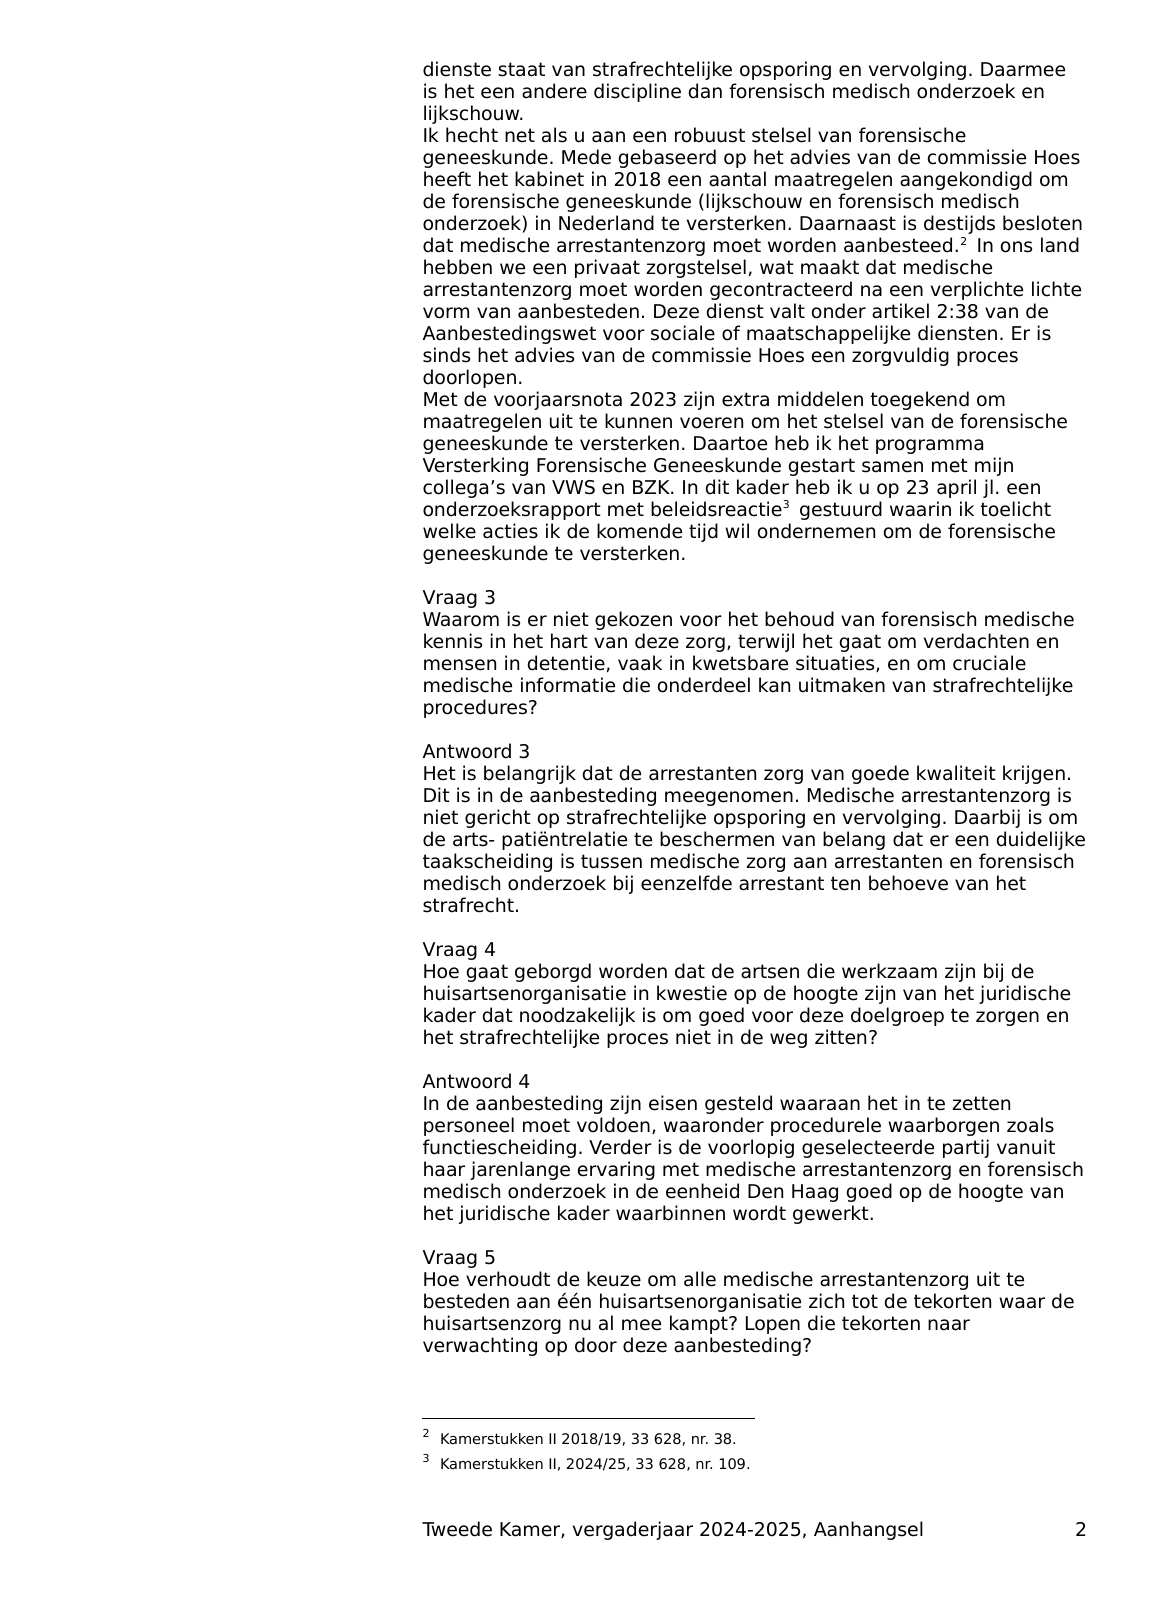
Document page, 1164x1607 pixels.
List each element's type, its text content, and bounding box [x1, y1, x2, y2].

text Hoe verhoudt de keuze om alle medische arrestantenzorg uit te besteden aan één huisartsenorganisatie zich tot de tekorten waar de huisartsenzorg nu al mee kampt? Lopen die tekorten naar verwachting op door deze aanbesteding? [422, 1269, 1087, 1357]
text Met de voorjaarsnota 2023 zijn extra middelen toegekend om maatregelen uit te kunnen voeren om het stelsel van de forensische geneeskunde te versterken. Daartoe heb ik het programma Versterking Forensische Geneeskunde gestart samen met mijn collega’s van VWS en BZK. In dit kader heb ik u op 23 april jl. een onderzoeksrapport met beleidsreactie gestuurd waarin ik toelicht welke acties ik de komende tijd wil ondernemen om de forensische geneeskunde te versterken. [422, 389, 1087, 564]
text Vraag 5 [422, 1247, 1087, 1269]
text dienste staat van strafrechtelijke opsporing en vervolging. Daarmee is het een andere discipline dan forensisch medisch onderzoek en lijkschouw. [422, 59, 1087, 125]
text Vraag 3 [422, 587, 1087, 609]
text In de aanbesteding zijn eisen gesteld waaraan het in te zetten personeel moet voldoen, waaronder procedurele waarborgen zoals functiescheiding. Verder is de voorlopig geselecteerde partij vanuit haar jarenlange ervaring met medische arrestantenzorg en forensisch medisch onderzoek in de eenheid Den Haag goed op de hoogte van het juridische kader waarbinnen wordt gewerkt. [422, 1093, 1087, 1225]
text Antwoord 4 [422, 1071, 1087, 1093]
text Vraag 4 [422, 939, 1087, 961]
text Kamerstukken II 2018/19, 33 628, nr. 38. [422, 1427, 1087, 1449]
text Waarom is er niet gekozen voor het behoud van forensisch medische kennis in het hart van deze zorg, terwijl het gaat om verdachten en mensen in detentie, vaak in kwetsbare situaties, en om cruciale medische informatie die onderdeel kan uitmaken van strafrechtelijke procedures? [422, 609, 1087, 719]
text Kamerstukken II, 2024/25, 33 628, nr. 109. [422, 1452, 1087, 1474]
text Antwoord 3 [422, 741, 1087, 763]
text Ik hecht net als u aan een robuust stelsel van forensische geneeskunde. Mede gebaseerd op het advies van de commissie Hoes heeft het kabinet in 2018 een aantal maatregelen aangekondigd om de forensische geneeskunde (lijkschouw en forensisch medisch onderzoek) in Nederland te versterken. Daarnaast is destijds besloten dat medische arrestantenzorg moet worden aanbesteed. In ons land hebben we een privaat zorgstelsel, wat maakt dat medische arrestantenzorg moet worden gecontracteerd na een verplichte lichte vorm van aanbesteden. Deze dienst valt onder artikel 2:38 van de Aanbestedingswet voor sociale of maatschappelijke diensten. Er is sinds het advies van de commissie Hoes een zorgvuldig proces doorlopen. [422, 125, 1087, 389]
text Hoe gaat geborgd worden dat de artsen die werkzaam zijn bij de huisartsenorganisatie in kwestie op de hoogte zijn van het juridische kader dat noodzakelijk is om goed voor deze doelgroep te zorgen en het strafrechtelijke proces niet in de weg zitten? [422, 961, 1087, 1049]
text Het is belangrijk dat de arrestanten zorg van goede kwaliteit krijgen. Dit is in de aanbesteding meegenomen. Medische arrestantenzorg is niet gericht op strafrechtelijke opsporing en vervolging. Daarbij is om de arts- patiëntrelatie te beschermen van belang dat er een duidelijke taakscheiding is tussen medische zorg aan arrestanten en forensisch medisch onderzoek bij eenzelfde arrestant ten behoeve van het strafrecht. [422, 763, 1087, 917]
